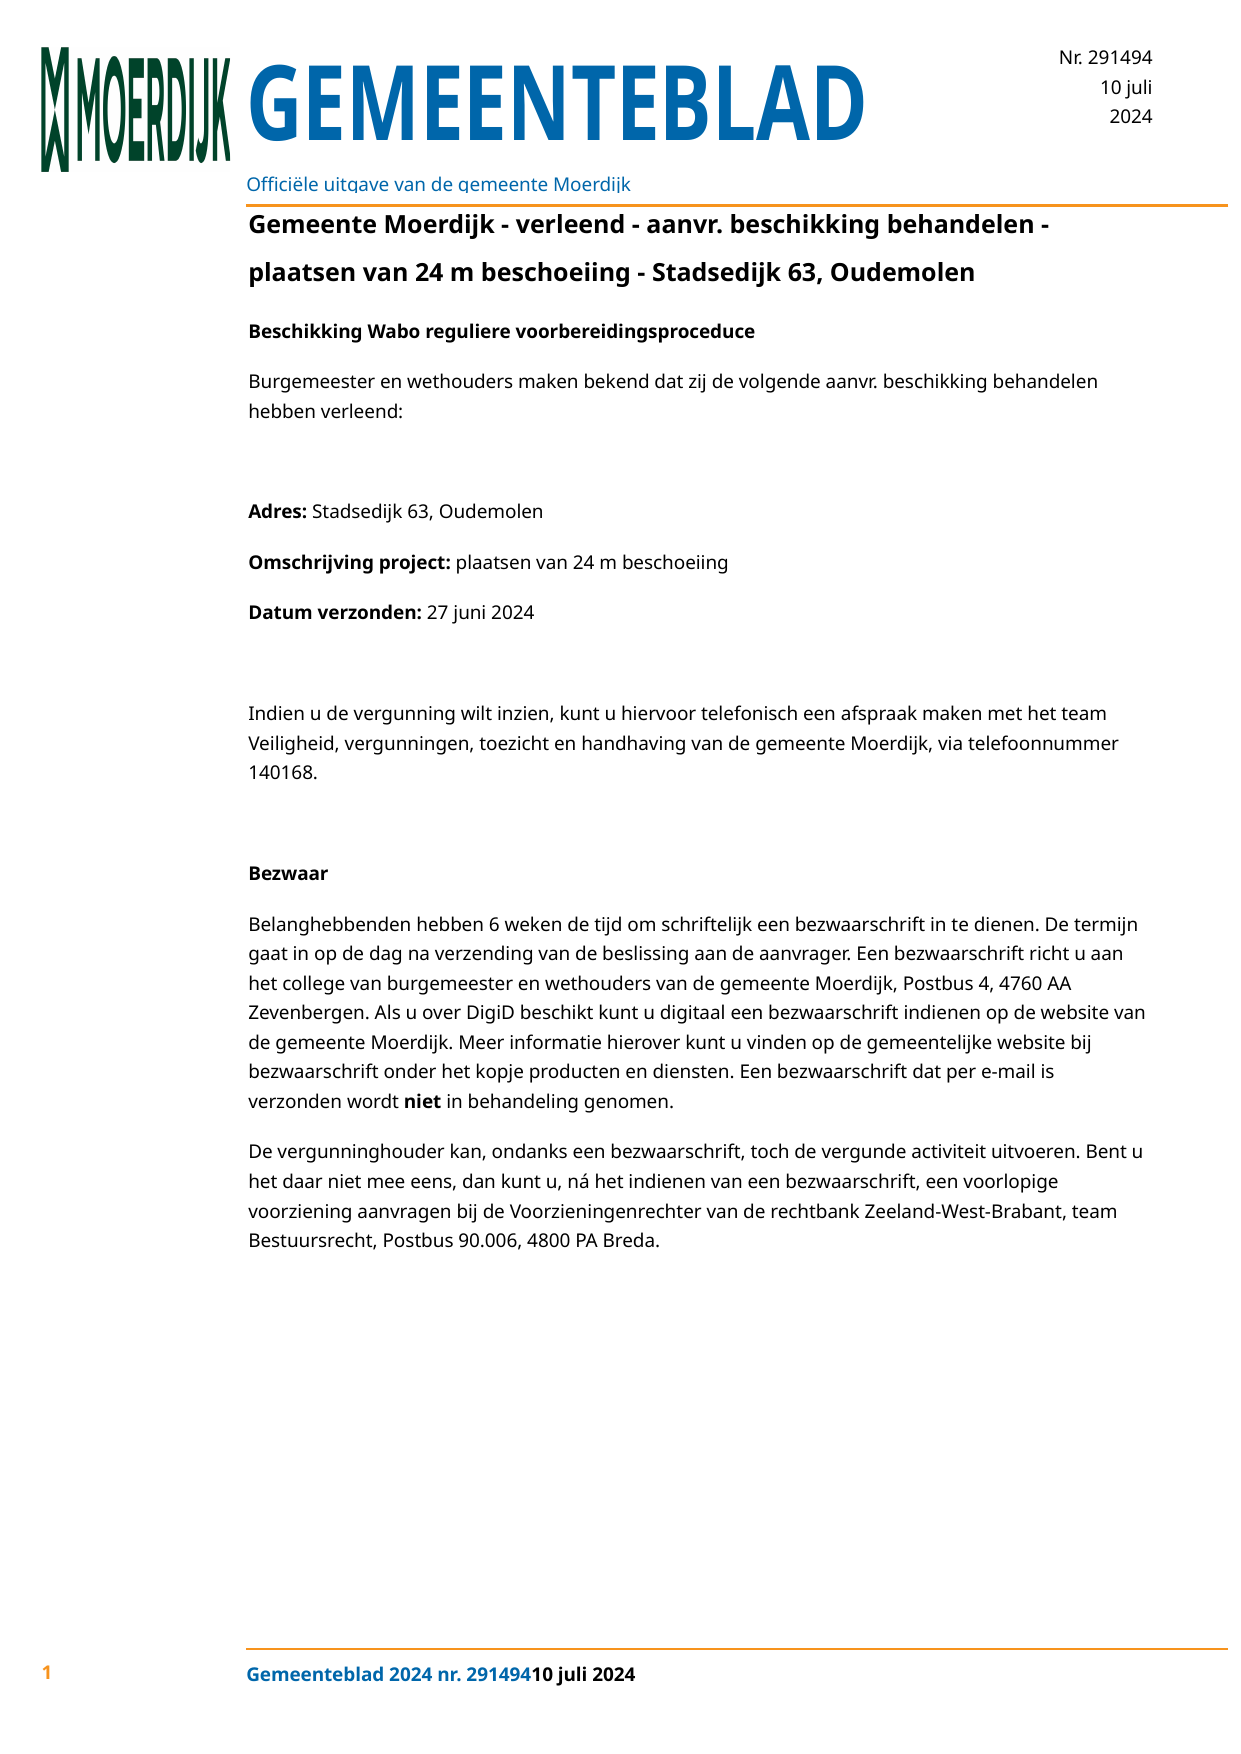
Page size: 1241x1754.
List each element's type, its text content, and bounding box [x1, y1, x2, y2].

picture [41, 47, 231, 172]
text Adres: Stadsedijk 63, Oudemolen [248, 499, 1152, 524]
text Beschikking Wabo reguliere voorbereidingsproceduce [248, 318, 1152, 344]
text Omschrijving project: plaatsen van 24 m beschoeiing [248, 549, 1152, 575]
text Belanghebbenden hebben 6 weken de tijd om schriftelijk een bezwaarschrift in te dienen. De termijn gaat in op de dag na verzending van de beslissing aan de aanvrager. Een bezwaarschrift richt u aan het college van burgemeester en wethouders van de gemeente Moerdijk, Postbus 4, 4760 AA Zevenbergen. Als u over DigiD beschikt kunt u digitaal een bezwaarschrift indienen op de website van de gemeente Moerdijk. Meer informatie hierover kunt u vinden op de gemeentelijke website bij bezwaarschrift onder het kopje producten en diensten. Een bezwaarschrift dat per e-mail is verzonden wordt niet in behandeling genomen. [248, 911, 1152, 1114]
text Gemeente Moerdijk - verleend - aanvr. beschikking behandelen - plaatsen van 24 m beschoeiing - Stadsedijk 63, Oudemolen [248, 207, 1152, 288]
text Bezwaar [248, 860, 1152, 886]
text Datum verzonden: 27 juni 2024 [248, 599, 1152, 625]
text Indien u de vergunning wilt inzien, kunt u hiervoor telefonisch een afspraak maken met het team Veiligheid, vergunningen, toezicht en handhaving van de gemeente Moerdijk, via telefoonnummer 140168. [248, 700, 1152, 785]
text De vergunninghouder kan, ondanks een bezwaarschrift, toch de vergunde activiteit uitvoeren. Bent u het daar niet mee eens, dan kunt u, ná het indienen van een bezwaarschrift, een voorlopige voorziening aanvragen bij de Voorzieningenrechter van de rechtbank Zeeland-West-Brabant, team Bestuursrecht, Postbus 90.006, 4800 PA Breda. [248, 1139, 1152, 1253]
text Burgemeester en wethouders maken bekend dat zij de volgende aanvr. beschikking behandelen hebben verleend: [248, 368, 1152, 424]
